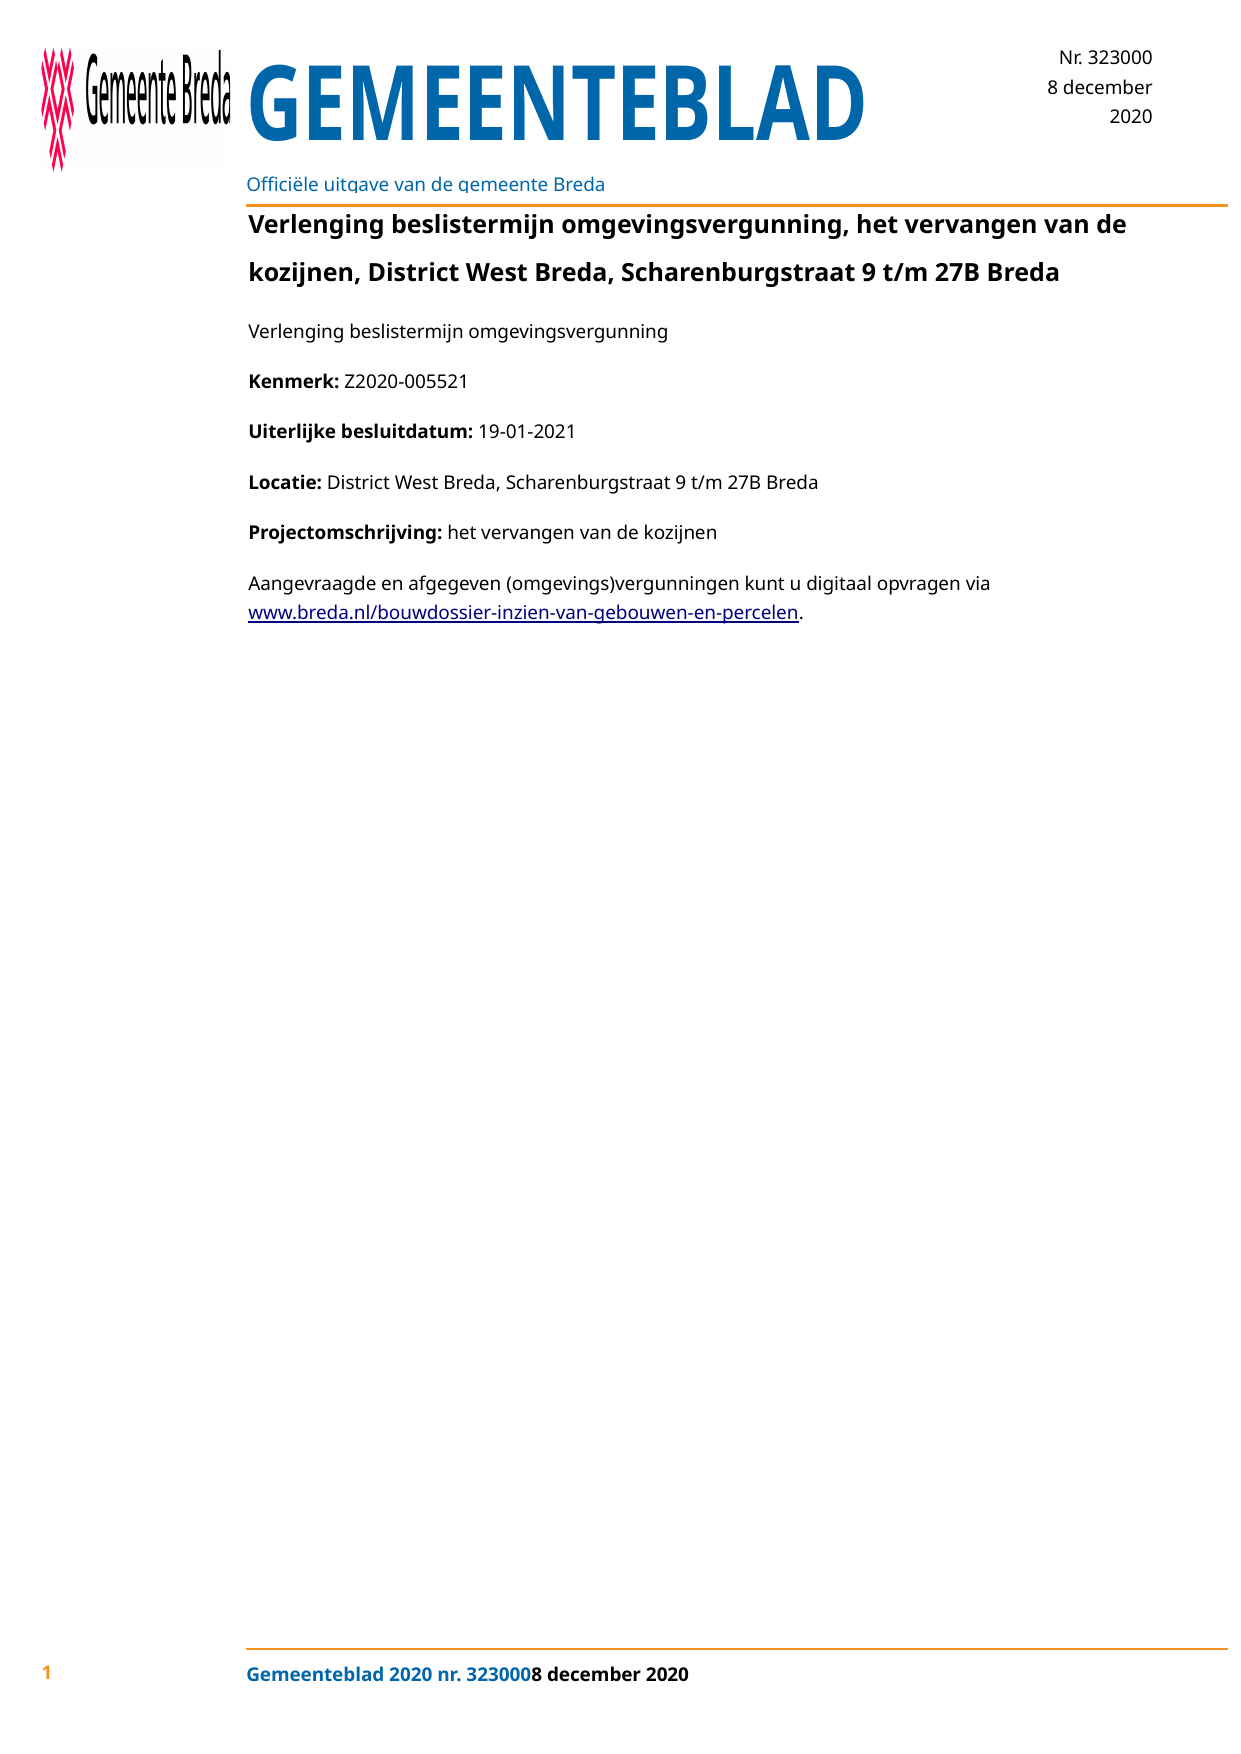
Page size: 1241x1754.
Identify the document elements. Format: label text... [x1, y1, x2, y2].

text Kenmerk: Z2020-005521 [248, 368, 1152, 394]
text Verlenging beslistermijn omgevingsvergunning [248, 318, 1152, 344]
text Projectomschrijving: het vervangen van de kozijnen [248, 519, 1152, 545]
text Verlenging beslistermijn omgevingsvergunning, het vervangen van de kozijnen, District West Breda, Scharenburgstraat 9 t/m 27B Breda [248, 207, 1152, 288]
text Uiterlijke besluitdatum: 19-01-2021 [248, 419, 1152, 444]
text Locatie: District West Breda, Scharenburgstraat 9 t/m 27B Breda [248, 469, 1152, 495]
picture [41, 47, 231, 172]
text Aangevraagde en afgegeven (omgevings)vergunningen kunt u digitaal opvragen via www.breda.nl/bouwdossier-inzien-van-gebouwen-en-percelen. [248, 570, 1152, 625]
